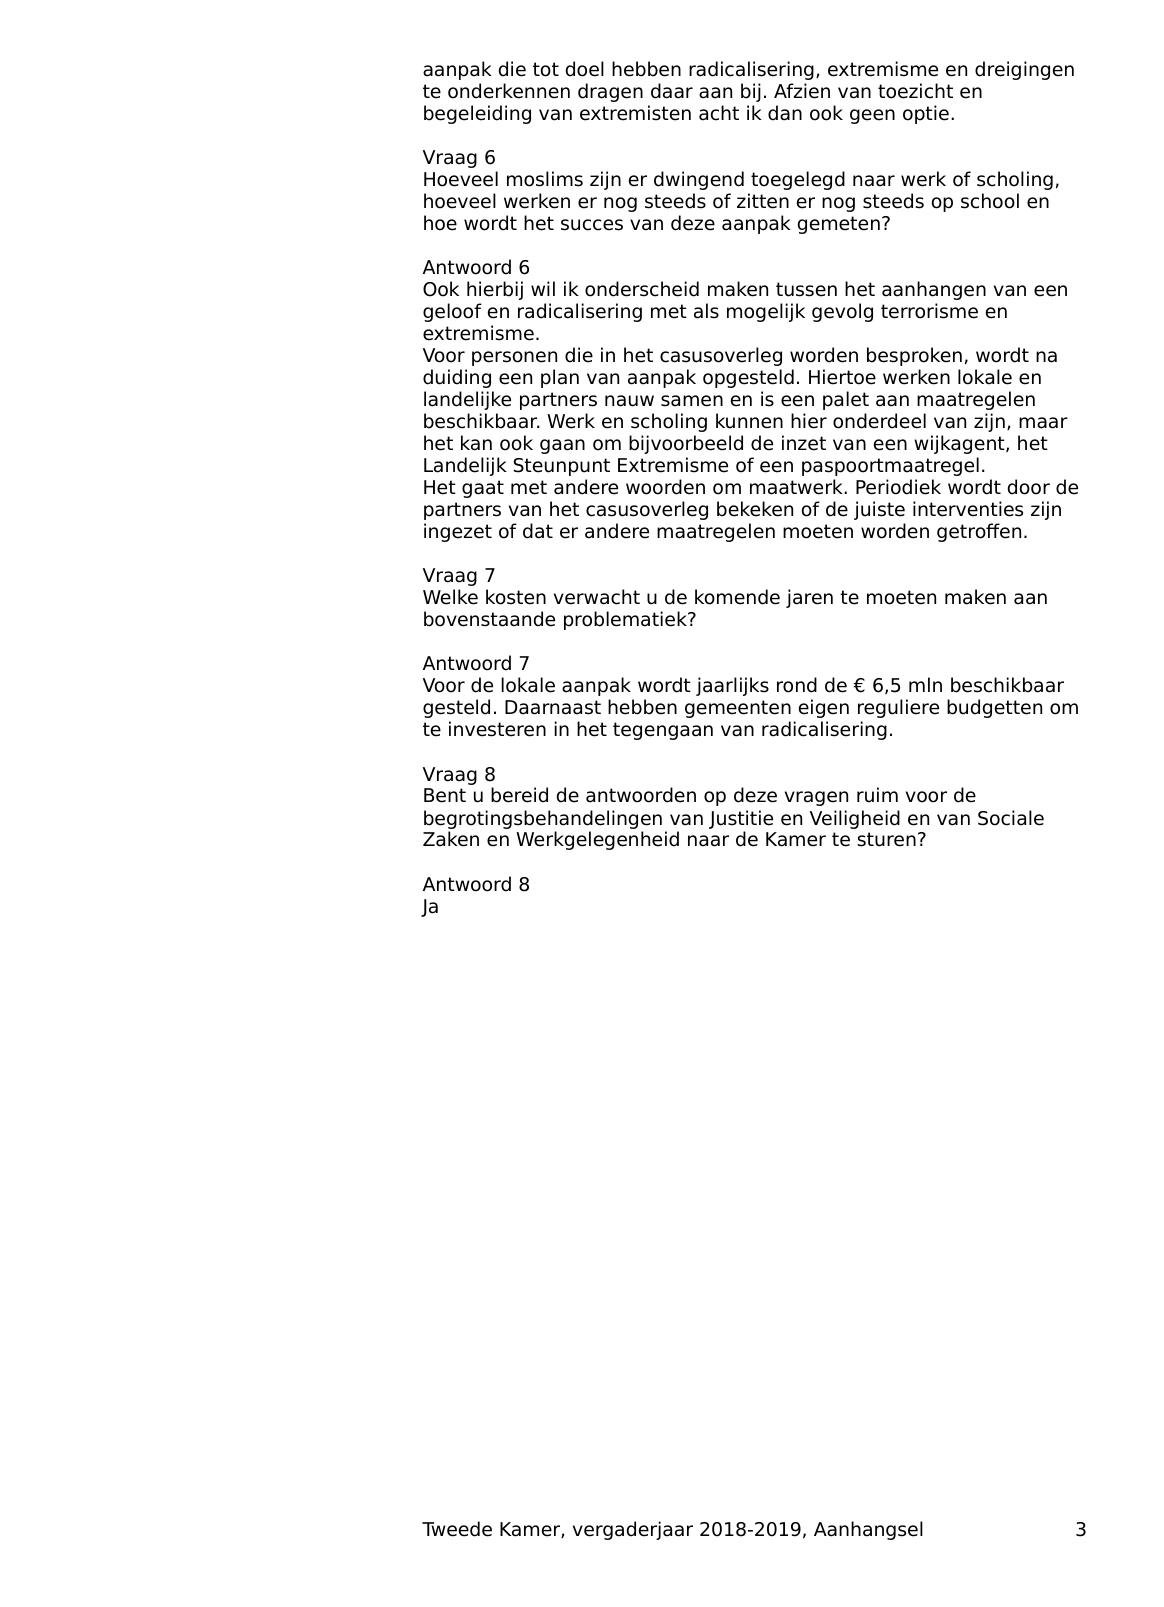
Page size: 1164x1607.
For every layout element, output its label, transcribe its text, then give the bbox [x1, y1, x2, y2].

text Het gaat met andere woorden om maatwerk. Periodiek wordt door de partners van het casusoverleg bekeken of de juiste interventies zijn ingezet of dat er andere maatregelen moeten worden getroffen. [422, 477, 1087, 543]
text Hoeveel moslims zijn er dwingend toegelegd naar werk of scholing, hoeveel werken er nog steeds of zitten er nog steeds op school en hoe wordt het succes van deze aanpak gemeten? [422, 169, 1087, 235]
text Antwoord 6 [422, 257, 1087, 279]
text Antwoord 7 [422, 653, 1087, 675]
text Vraag 8 [422, 763, 1087, 785]
text Vraag 6 [422, 147, 1087, 169]
text aanpak die tot doel hebben radicalisering, extremisme en dreigingen te onderkennen dragen daar aan bij. Afzien van toezicht en begeleiding van extremisten acht ik dan ook geen optie. [422, 59, 1087, 125]
text Vraag 7 [422, 565, 1087, 587]
text Welke kosten verwacht u de komende jaren te moeten maken aan bovenstaande problematiek? [422, 587, 1087, 631]
text Antwoord 8 [422, 873, 1087, 896]
text Ja [422, 896, 1087, 917]
text Voor personen die in het casusoverleg worden besproken, wordt na duiding een plan van aanpak opgesteld. Hiertoe werken lokale en landelijke partners nauw samen en is een palet aan maatregelen beschikbaar. Werk en scholing kunnen hier onderdeel van zijn, maar het kan ook gaan om bijvoorbeeld de inzet van een wijkagent, het Landelijk Steunpunt Extremisme of een paspoortmaatregel. [422, 345, 1087, 477]
text Voor de lokale aanpak wordt jaarlijks rond de € 6,5 mln beschikbaar gesteld. Daarnaast hebben gemeenten eigen reguliere budgetten om te investeren in het tegengaan van radicalisering. [422, 675, 1087, 741]
text Bent u bereid de antwoorden op deze vragen ruim voor de begrotingsbehandelingen van Justitie en Veiligheid en van Sociale Zaken en Werkgelegenheid naar de Kamer te sturen? [422, 785, 1087, 851]
text Ook hierbij wil ik onderscheid maken tussen het aanhangen van een geloof en radicalisering met als mogelijk gevolg terrorisme en extremisme. [422, 279, 1087, 345]
